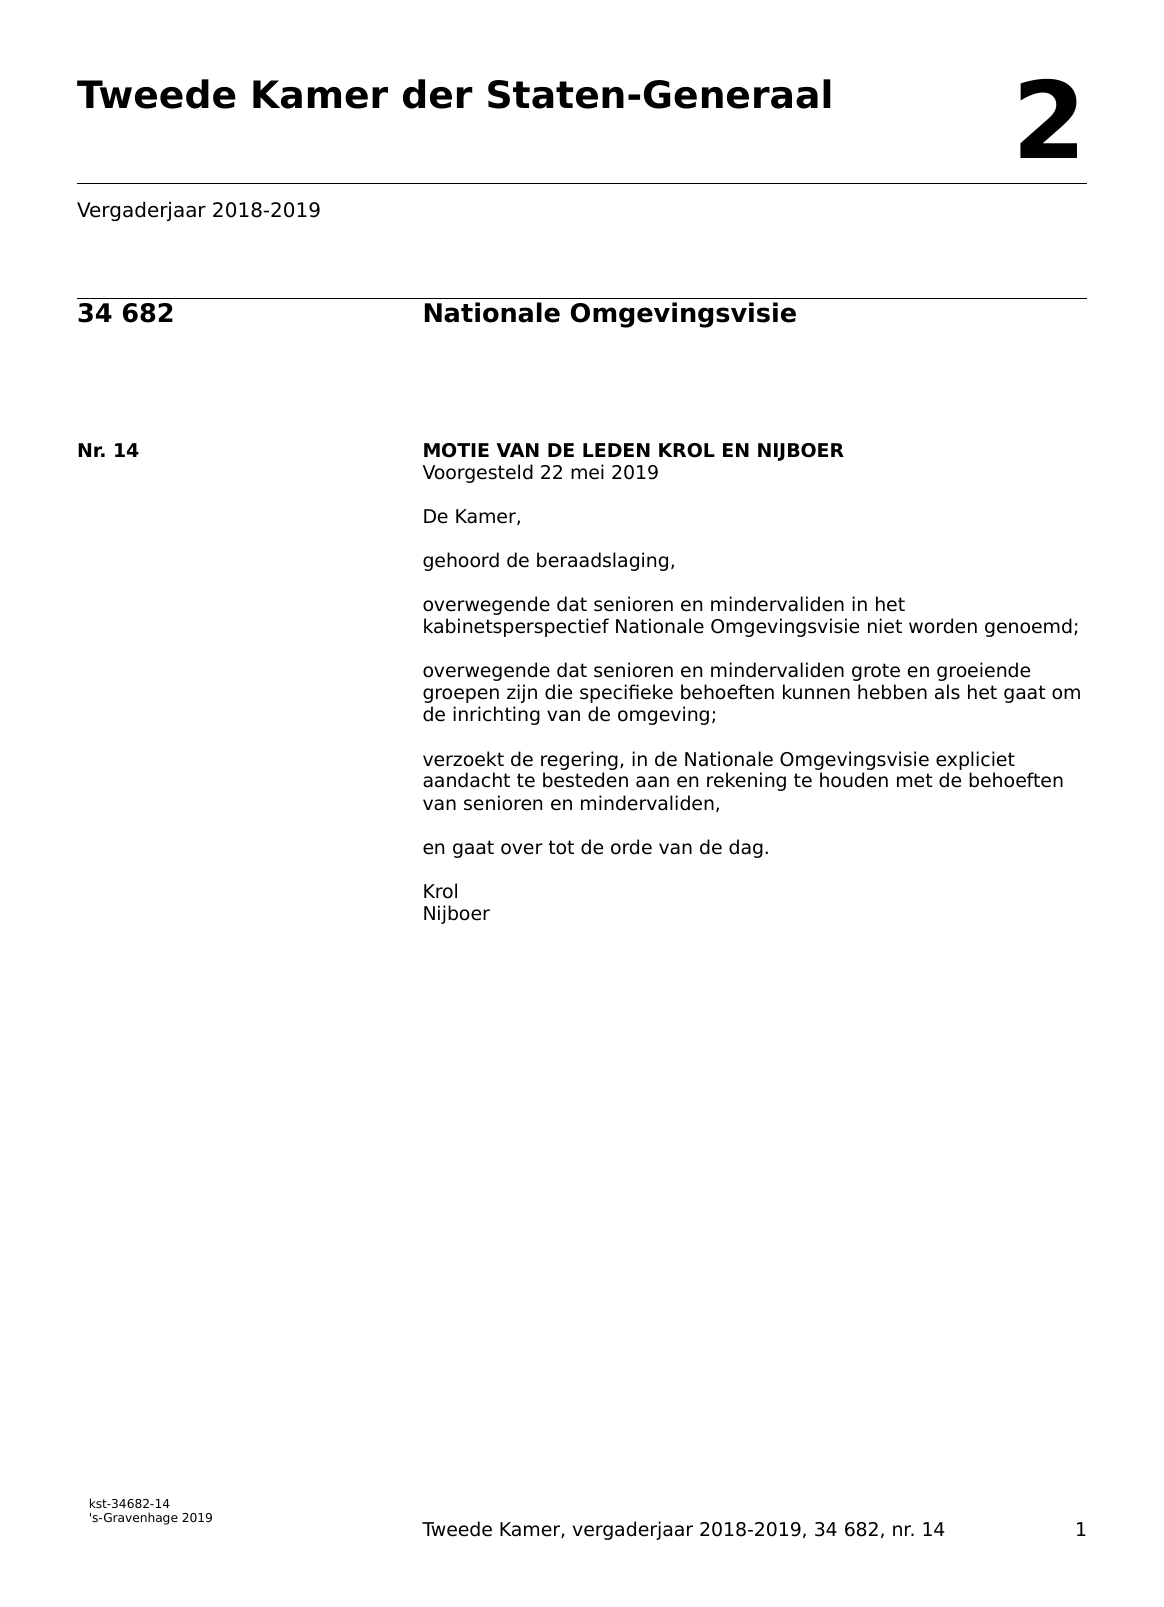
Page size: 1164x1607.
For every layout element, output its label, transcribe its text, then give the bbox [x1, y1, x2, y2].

text gehoord de beraadslaging, [422, 550, 1087, 572]
table_header 2 [886, 59, 1087, 183]
text overwegende dat senioren en mindervaliden in het kabinetsperspectief Nationale Omgevingsvisie niet worden genoemd; [422, 594, 1087, 638]
text kst-34682-14 [88, 1497, 323, 1511]
text De Kamer, [422, 506, 1087, 528]
table_cell Vergaderjaar 2018-2019 [77, 184, 1087, 298]
text Voorgesteld 22 mei 2019 [422, 462, 1087, 484]
text en gaat over tot de orde van de dag. [422, 837, 1087, 858]
subtitle Nr. 14 MOTIE VAN DE LEDEN KROL EN NIJBOER [77, 440, 1087, 462]
text verzoekt de regering, in de Nationale Omgevingsvisie expliciet aandacht te besteden aan en rekening te houden met de behoeften van senioren en mindervaliden, [422, 748, 1087, 814]
text Krol [422, 881, 1087, 903]
text 's-Gravenhage 2019 [88, 1511, 323, 1525]
text Nijboer [422, 903, 1087, 925]
table_header Tweede Kamer der Staten-Generaal [77, 59, 886, 183]
subtitle 34 682 Nationale Omgevingsvisie [77, 299, 1087, 329]
text overwegende dat senioren en mindervaliden grote en groeiende groepen zijn die specifieke behoeften kunnen hebben als het gaat om de inrichting van de omgeving; [422, 660, 1087, 726]
